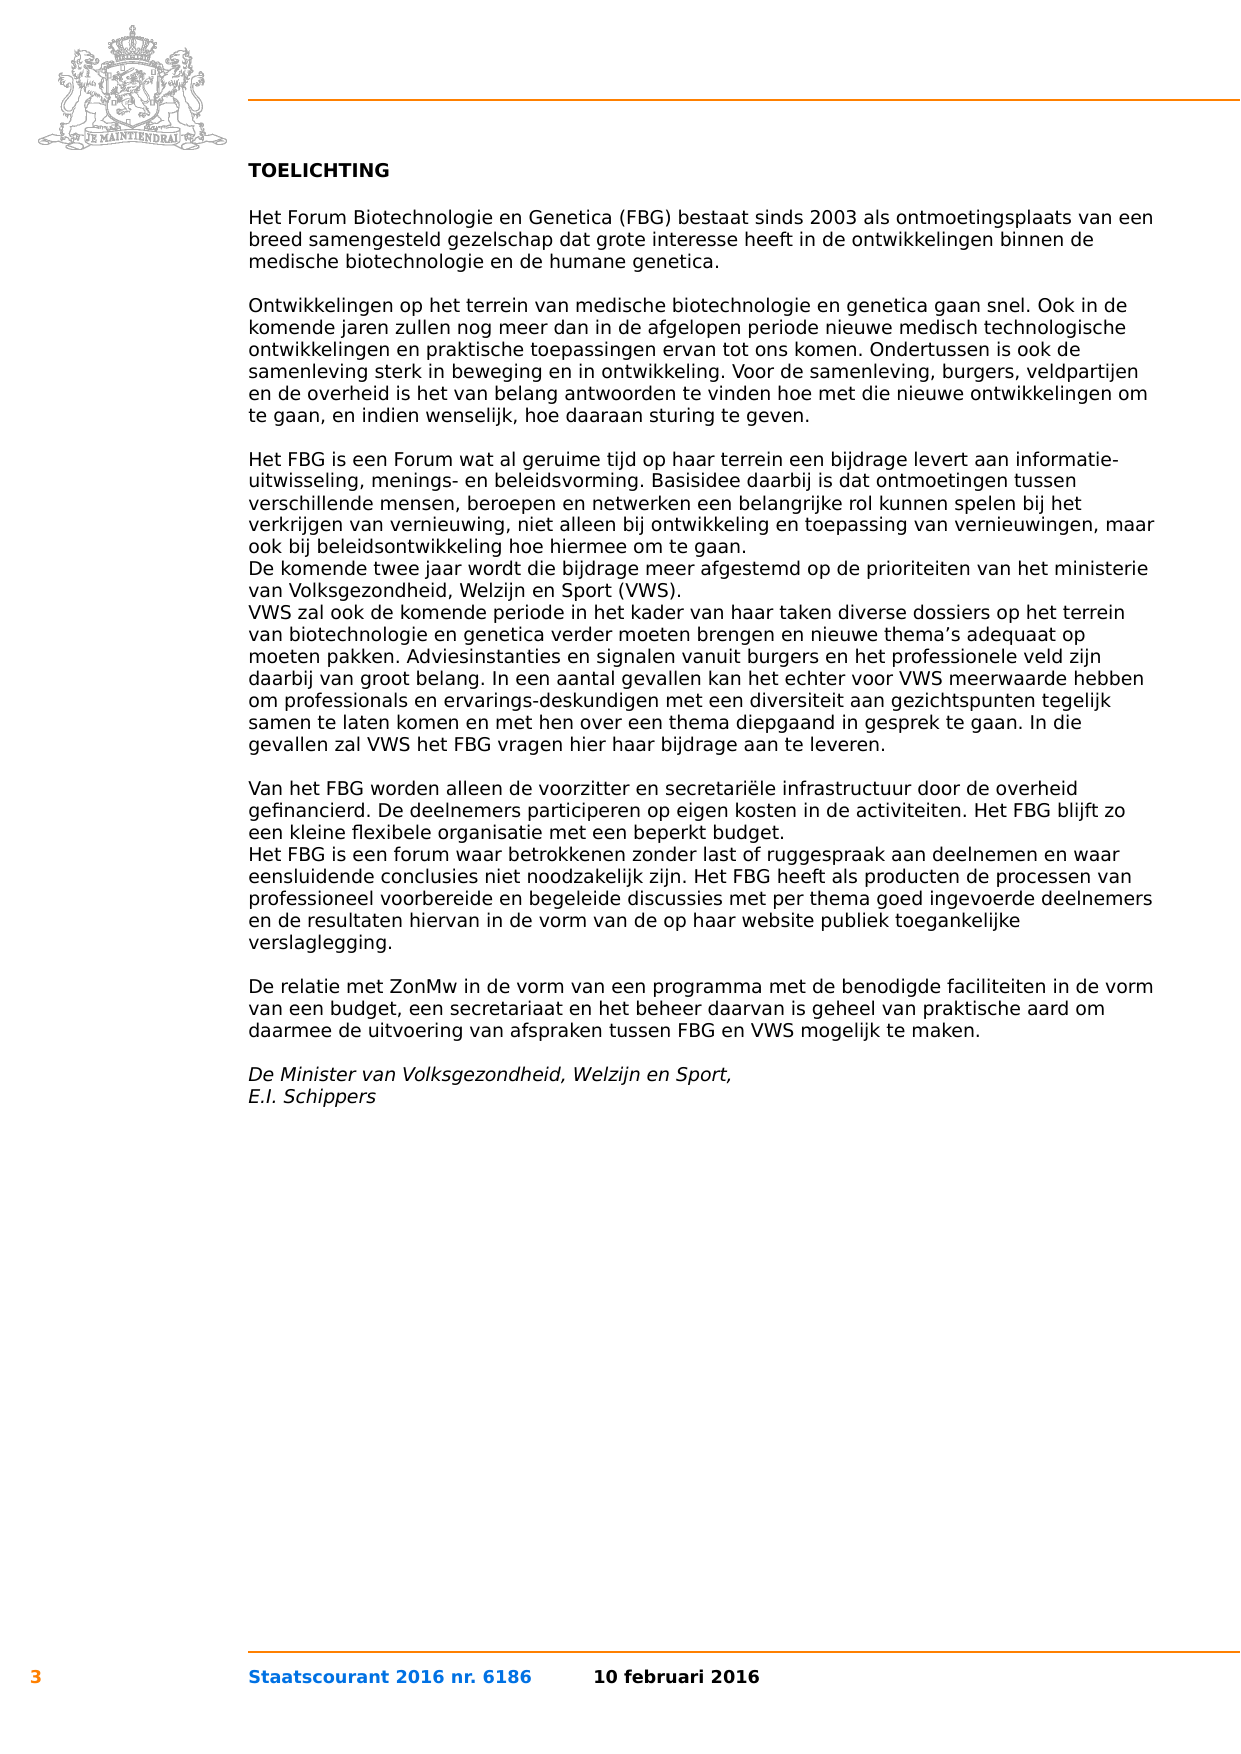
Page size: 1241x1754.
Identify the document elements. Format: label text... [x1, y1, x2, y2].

text Het FBG is een Forum wat al geruime tijd op haar terrein een bijdrage levert aan informatie-uitwisseling, menings- en beleidsvorming. Basisidee daarbij is dat ontmoetingen tussen verschillende mensen, beroepen en netwerken een belangrijke rol kunnen spelen bij het verkrijgen van vernieuwing, niet alleen bij ontwikkeling en toepassing van vernieuwingen, maar ook bij beleidsontwikkeling hoe hiermee om te gaan. [248, 448, 1163, 558]
subtitle TOELICHTING [248, 160, 1163, 182]
text De komende twee jaar wordt die bijdrage meer afgestemd op de prioriteiten van het ministerie van Volksgezondheid, Welzijn en Sport (VWS). [248, 558, 1163, 602]
picture [38, 25, 227, 150]
text Van het FBG worden alleen de voorzitter en secretariële infrastructuur door de overheid gefinancierd. De deelnemers participeren op eigen kosten in de activiteiten. Het FBG blijft zo een kleine flexibele organisatie met een beperkt budget. [248, 778, 1163, 844]
text Ontwikkelingen op het terrein van medische biotechnologie en genetica gaan snel. Ook in de komende jaren zullen nog meer dan in de afgelopen periode nieuwe medisch technologische ontwikkelingen en praktische toepassingen ervan tot ons komen. Ondertussen is ook de samenleving sterk in beweging en in ontwikkeling. Voor de samenleving, burgers, veldpartijen en de overheid is het van belang antwoorden te vinden hoe met die nieuwe ontwikkelingen om te gaan, en indien wenselijk, hoe daaraan sturing te geven. [248, 295, 1163, 427]
text Het FBG is een forum waar betrokkenen zonder last of ruggespraak aan deelnemen en waar eensluidende conclusies niet noodzakelijk zijn. Het FBG heeft als producten de processen van professioneel voorbereide en begeleide discussies met per thema goed ingevoerde deelnemers en de resultaten hiervan in de vorm van de op haar website publiek toegankelijke verslaglegging. [248, 844, 1163, 954]
text De Minister van Volksgezondheid, Welzijn en Sport, E.I. Schippers [248, 1063, 1163, 1107]
text De relatie met ZonMw in de vorm van een programma met de benodigde faciliteiten in de vorm van een budget, een secretariaat en het beheer daarvan is geheel van praktische aard om daarmee de uitvoering van afspraken tussen FBG en VWS mogelijk te maken. [248, 976, 1163, 1042]
text VWS zal ook de komende periode in het kader van haar taken diverse dossiers op het terrein van biotechnologie en genetica verder moeten brengen en nieuwe thema’s adequaat op moeten pakken. Adviesinstanties en signalen vanuit burgers en het professionele veld zijn daarbij van groot belang. In een aantal gevallen kan het echter voor VWS meerwaarde hebben om professionals en ervarings-deskundigen met een diversiteit aan gezichtspunten tegelijk samen te laten komen en met hen over een thema diepgaand in gesprek te gaan. In die gevallen zal VWS het FBG vragen hier haar bijdrage aan te leveren. [248, 602, 1163, 756]
text Het Forum Biotechnologie en Genetica (FBG) bestaat sinds 2003 als ontmoetingsplaats van een breed samengesteld gezelschap dat grote interesse heeft in de ontwikkelingen binnen de medische biotechnologie en de humane genetica. [248, 207, 1163, 273]
